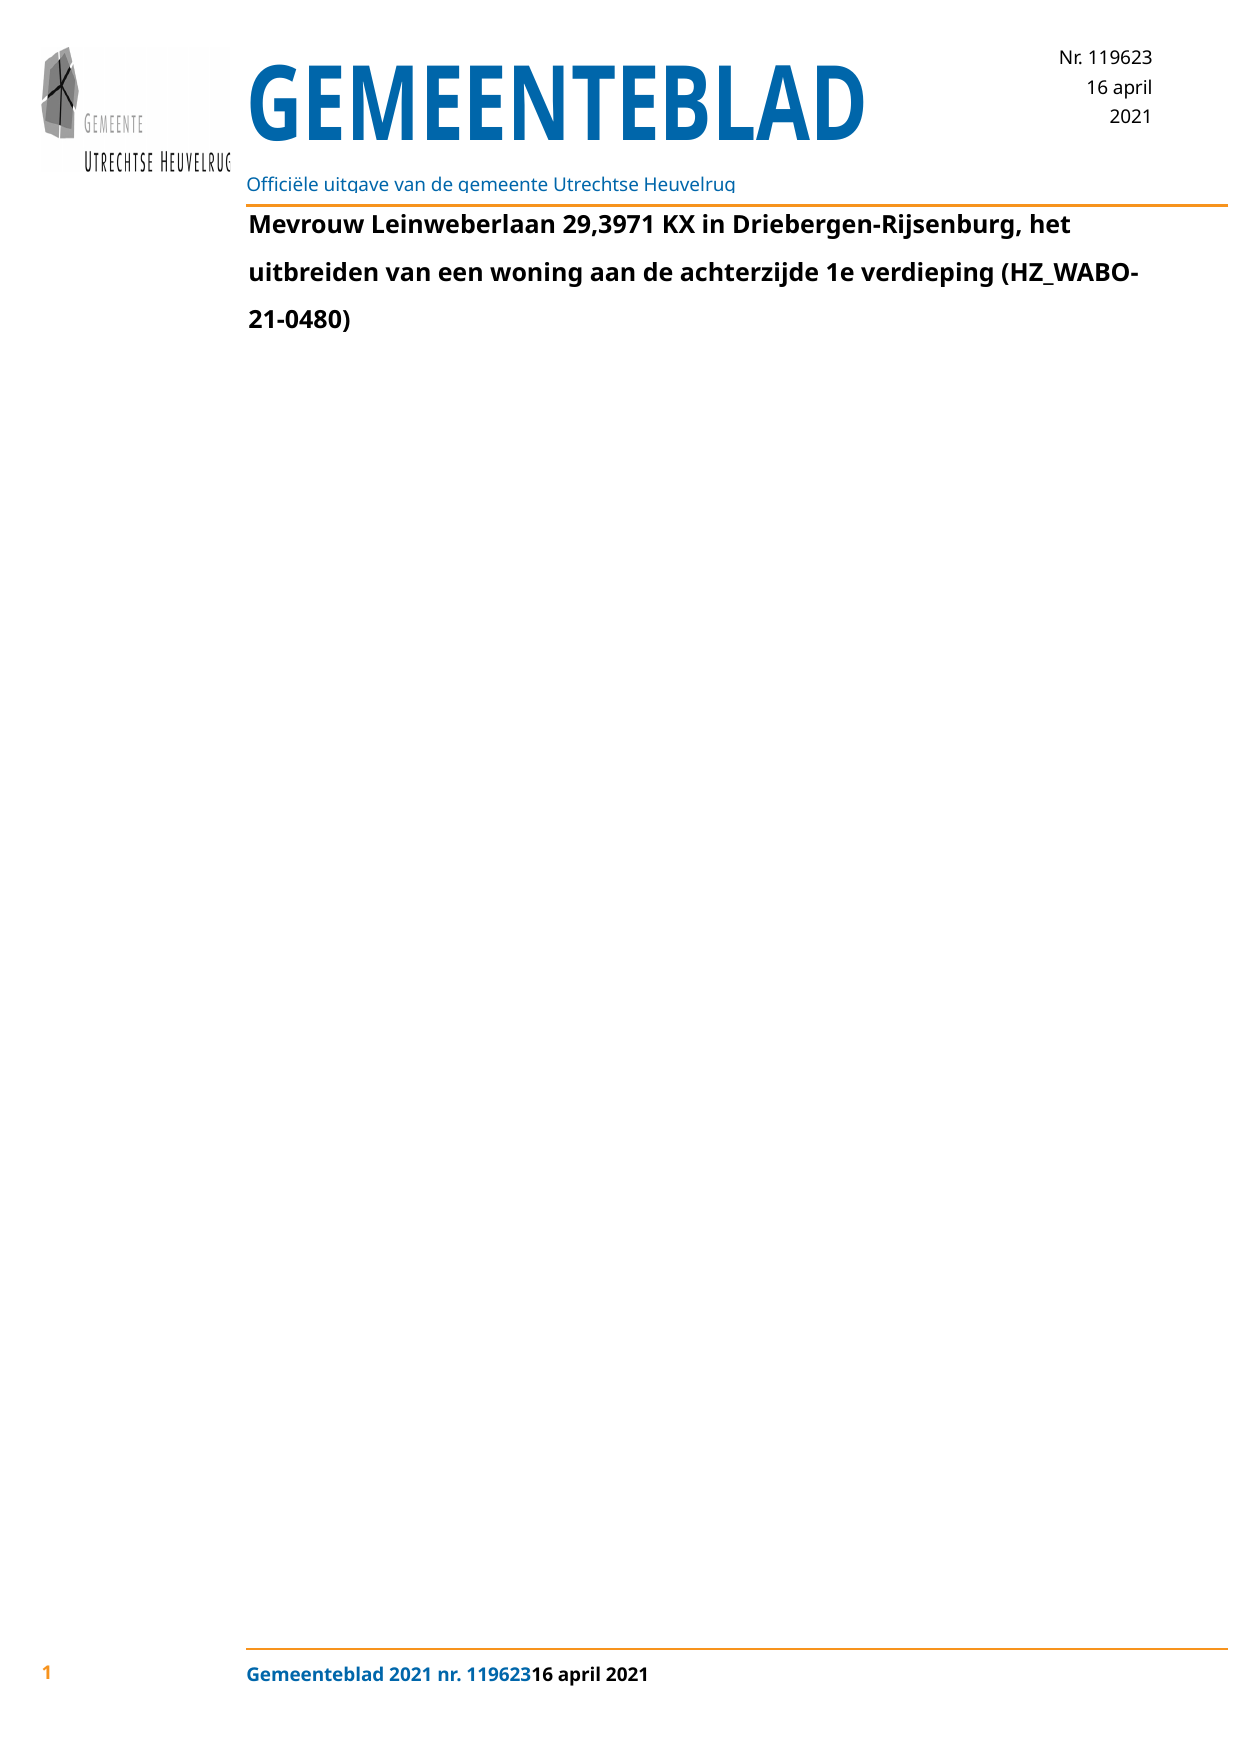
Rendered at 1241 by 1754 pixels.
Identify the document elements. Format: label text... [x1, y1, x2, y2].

text Mevrouw Leinweberlaan 29,3971 KX in Driebergen-Rijsenburg, het uitbreiden van een woning aan de achterzijde 1e verdieping (HZ_WABO-21-0480) [248, 207, 1152, 336]
picture [41, 47, 231, 172]
